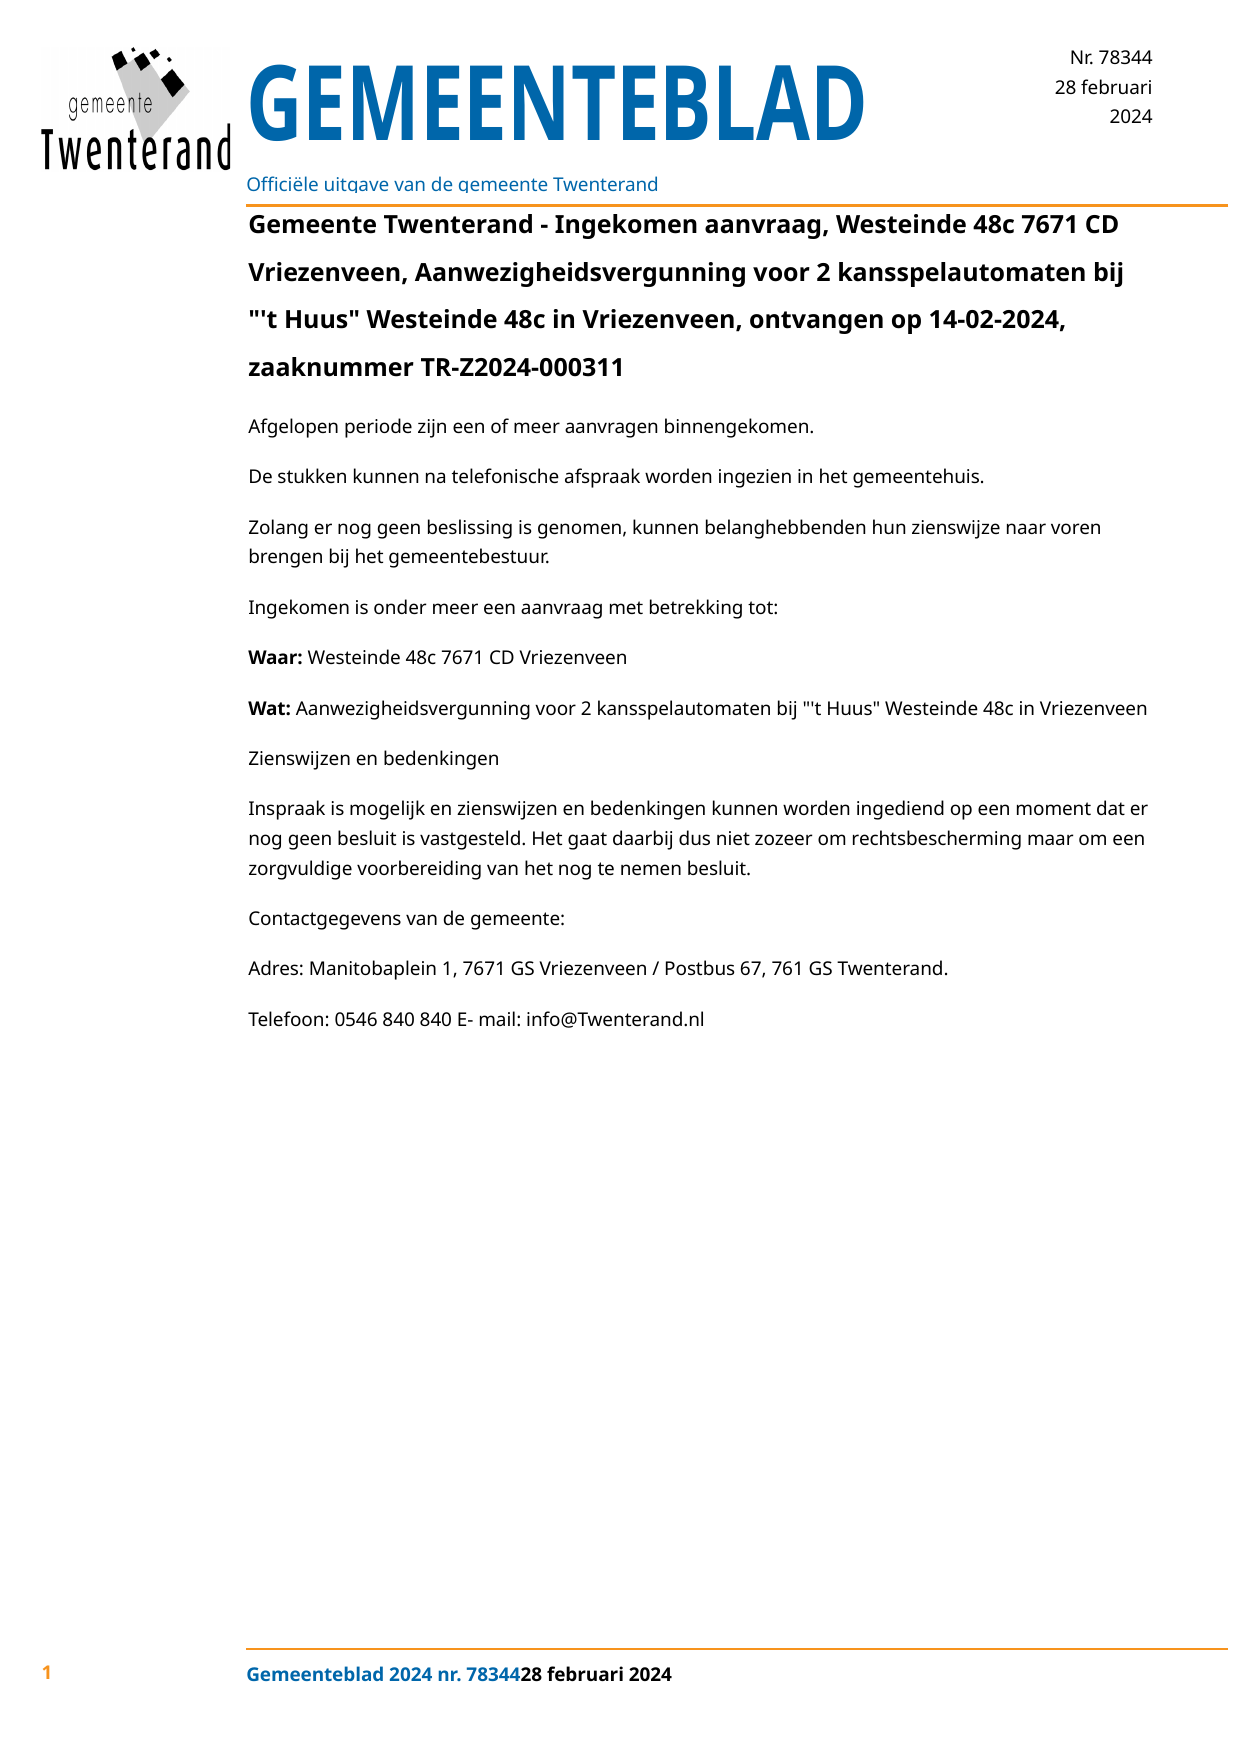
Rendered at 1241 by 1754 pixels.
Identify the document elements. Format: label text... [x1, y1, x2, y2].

text Adres: Manitobaplein 1, 7671 GS Vriezenveen / Postbus 67, 761 GS Twenterand. [248, 956, 1152, 981]
text De stukken kunnen na telefonische afspraak worden ingezien in het gemeentehuis. [248, 463, 1152, 489]
text Zienswijzen en bedenkingen [248, 745, 1152, 771]
text Zolang er nog geen beslissing is genomen, kunnen belanghebbenden hun zienswijze naar voren brengen bij het gemeentebestuur. [248, 514, 1152, 569]
text Waar: Westeinde 48c 7671 CD Vriezenveen [248, 644, 1152, 670]
text Afgelopen periode zijn een of meer aanvragen binnengekomen. [248, 413, 1152, 439]
picture [41, 47, 231, 172]
text Telefoon: 0546 840 840 E- mail: info@Twenterand.nl [248, 1006, 1152, 1032]
text Inspraak is mogelijk en zienswijzen en bedenkingen kunnen worden ingediend op een moment dat er nog geen besluit is vastgesteld. Het gaat daarbij dus niet zozeer om rechtsbescherming maar om een zorgvuldige voorbereiding van het nog te nemen besluit. [248, 796, 1152, 881]
text Wat: Aanwezigheidsvergunning voor 2 kansspelautomaten bij "'t Huus" Westeinde 48c in Vriezenveen [248, 695, 1152, 721]
text Gemeente Twenterand - Ingekomen aanvraag, Westeinde 48c 7671 CD Vriezenveen, Aanwezigheidsvergunning voor 2 kansspelautomaten bij "'t Huus" Westeinde 48c in Vriezenveen, ontvangen op 14-02-2024, zaaknummer TR-Z2024-000311 [248, 207, 1152, 384]
text Ingekomen is onder meer een aanvraag met betrekking tot: [248, 594, 1152, 620]
text Contactgegevens van de gemeente: [248, 905, 1152, 931]
